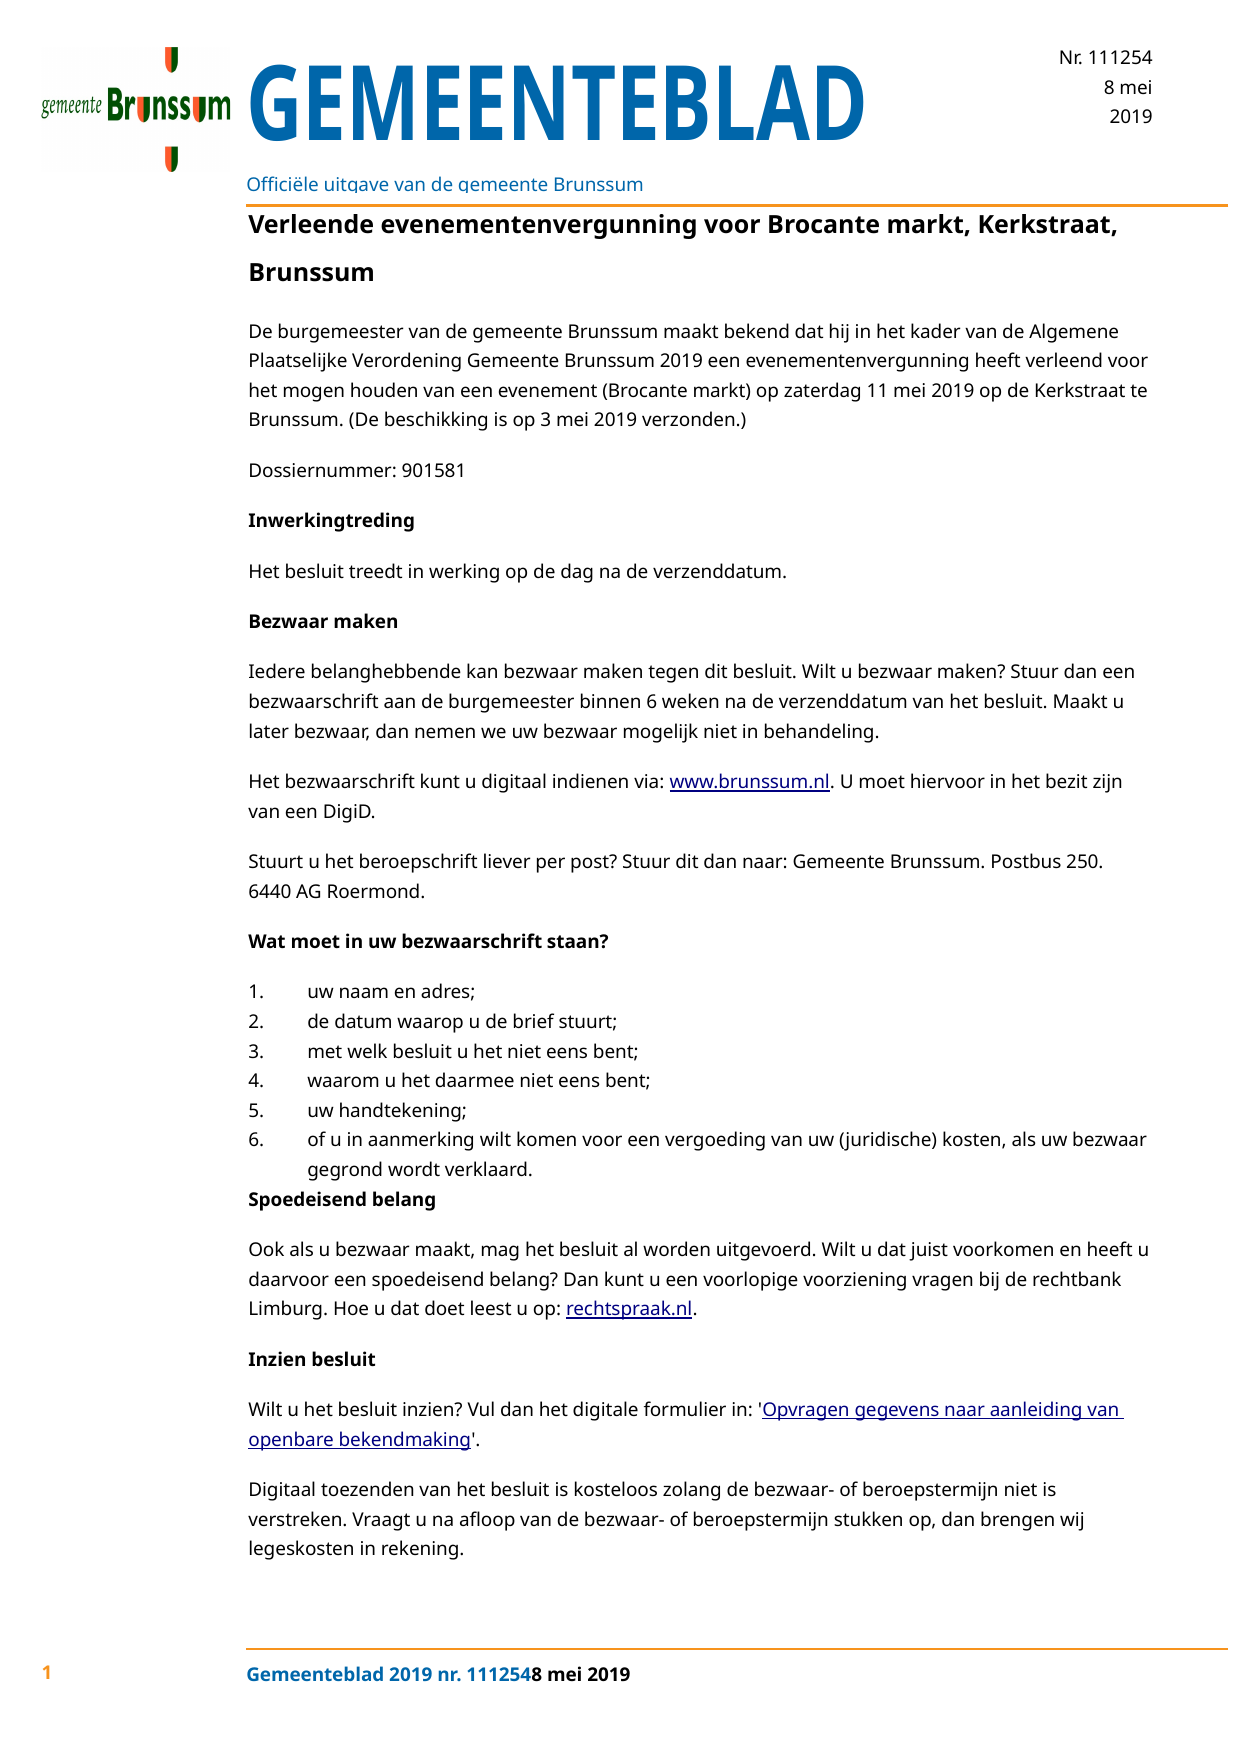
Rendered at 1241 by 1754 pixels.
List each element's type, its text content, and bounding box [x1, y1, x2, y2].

list of u in aanmerking wilt komen voor een vergoeding van uw (juridische) kosten, als uw bezwaar gegrond wordt verklaard. [248, 1127, 1152, 1182]
text Inzien besluit [248, 1346, 1152, 1372]
text Spoedeisend belang [248, 1186, 1152, 1212]
text Het besluit treedt in werking op de dag na de verzenddatum. [248, 558, 1152, 584]
text Bezwaar maken [248, 608, 1152, 634]
text Iedere belanghebbende kan bezwaar maken tegen dit besluit. Wilt u bezwaar maken? Stuur dan een bezwaarschrift aan de burgemeester binnen 6 weken na de verzenddatum van het besluit. Maakt u later bezwaar, dan nemen we uw bezwaar mogelijk niet in behandeling. [248, 659, 1152, 744]
list de datum waarop u de brief stuurt; [248, 1008, 1152, 1034]
list met welk besluit u het niet eens bent; [248, 1038, 1152, 1064]
text Stuurt u het beroepschrift liever per post? Stuur dit dan naar: Gemeente Brunssum. Postbus 250. 6440 AG Roermond. [248, 848, 1152, 904]
list uw naam en adres; [248, 979, 1152, 1004]
text De burgemeester van de gemeente Brunssum maakt bekend dat hij in het kader van de Algemene Plaatselijke Verordening Gemeente Brunssum 2019 een evenementenvergunning heeft verleend voor het mogen houden van een evenement (Brocante markt) op zaterdag 11 mei 2019 op de Kerkstraat te Brunssum. (De beschikking is op 3 mei 2019 verzonden.) [248, 318, 1152, 432]
list waarom u het daarmee niet eens bent; [248, 1067, 1152, 1093]
text Wat moet in uw bezwaarschrift staan? [248, 928, 1152, 954]
text Inwerkingtreding [248, 507, 1152, 533]
text Het bezwaarschrift kunt u digitaal indienen via: www.brunssum.nl. U moet hiervoor in het bezit zijn van een DigiD. [248, 768, 1152, 824]
text Wilt u het besluit inzien? Vul dan het digitale formulier in: 'Opvragen gegevens naar aanleiding van openbare bekendmaking'. [248, 1396, 1152, 1452]
text Ook als u bezwaar maakt, mag het besluit al worden uitgevoerd. Wilt u dat juist voorkomen en heeft u daarvoor een spoedeisend belang? Dan kunt u een voorlopige voorziening vragen bij de rechtbank Limburg. Hoe u dat doet leest u op: rechtspraak.nl. [248, 1236, 1152, 1321]
list uw handtekening; [248, 1097, 1152, 1123]
text Dossiernummer: 901581 [248, 457, 1152, 483]
text Digitaal toezenden van het besluit is kosteloos zolang de bezwaar- of beroepstermijn niet is verstreken. Vraagt u na afloop van de bezwaar- of beroepstermijn stukken op, dan brengen wij legeskosten in rekening. [248, 1476, 1152, 1561]
picture [41, 47, 231, 172]
text Verleende evenementenvergunning voor Brocante markt, Kerkstraat, Brunssum [248, 207, 1152, 288]
